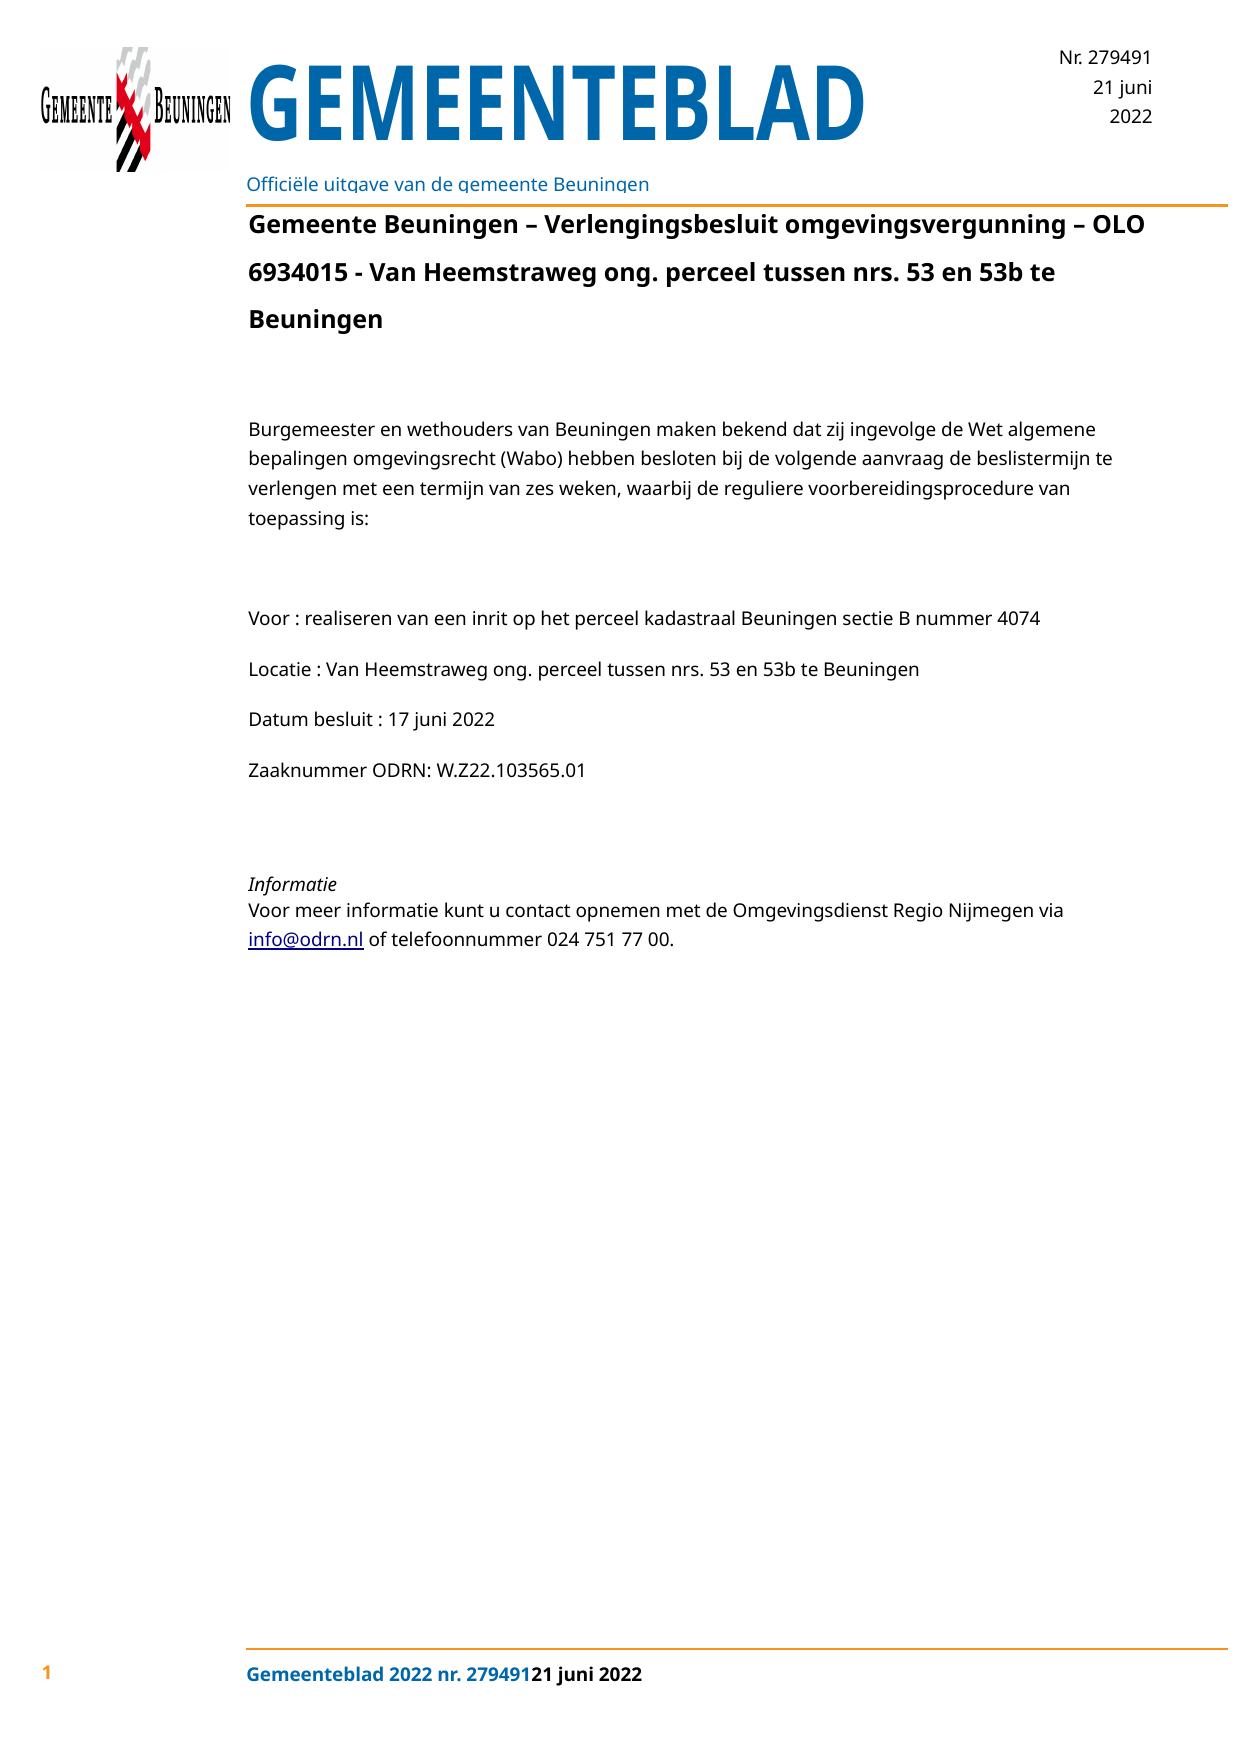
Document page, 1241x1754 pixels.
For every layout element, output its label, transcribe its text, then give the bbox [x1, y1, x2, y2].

text Burgemeester en wethouders van Beuningen maken bekend dat zij ingevolge de Wet algemene bepalingen omgevingsrecht (Wabo) hebben besloten bij de volgende aanvraag de beslistermijn te verlengen met een termijn van zes weken, waarbij de reguliere voorbereidingsprocedure van toepassing is: [248, 416, 1152, 530]
text Zaaknummer ODRN: W.Z22.103565.01 [248, 757, 1152, 782]
picture [41, 47, 231, 172]
text Gemeente Beuningen – Verlengingsbesluit omgevingsvergunning – OLO 6934015 - Van Heemstraweg ong. perceel tussen nrs. 53 en 53b te Beuningen [248, 207, 1152, 336]
text Voor : realiseren van een inrit op het perceel kadastraal Beuningen sectie B nummer 4074 [248, 606, 1152, 631]
text Locatie : Van Heemstraweg ong. perceel tussen nrs. 53 en 53b te Beuningen [248, 656, 1152, 682]
text Informatie [248, 871, 1152, 897]
text Datum besluit : 17 juni 2022 [248, 706, 1152, 732]
text Voor meer informatie kunt u contact opnemen met de Omgevingsdienst Regio Nijmegen via info@odrn.nl of telefoonnummer 024 751 77 00. [248, 897, 1152, 952]
